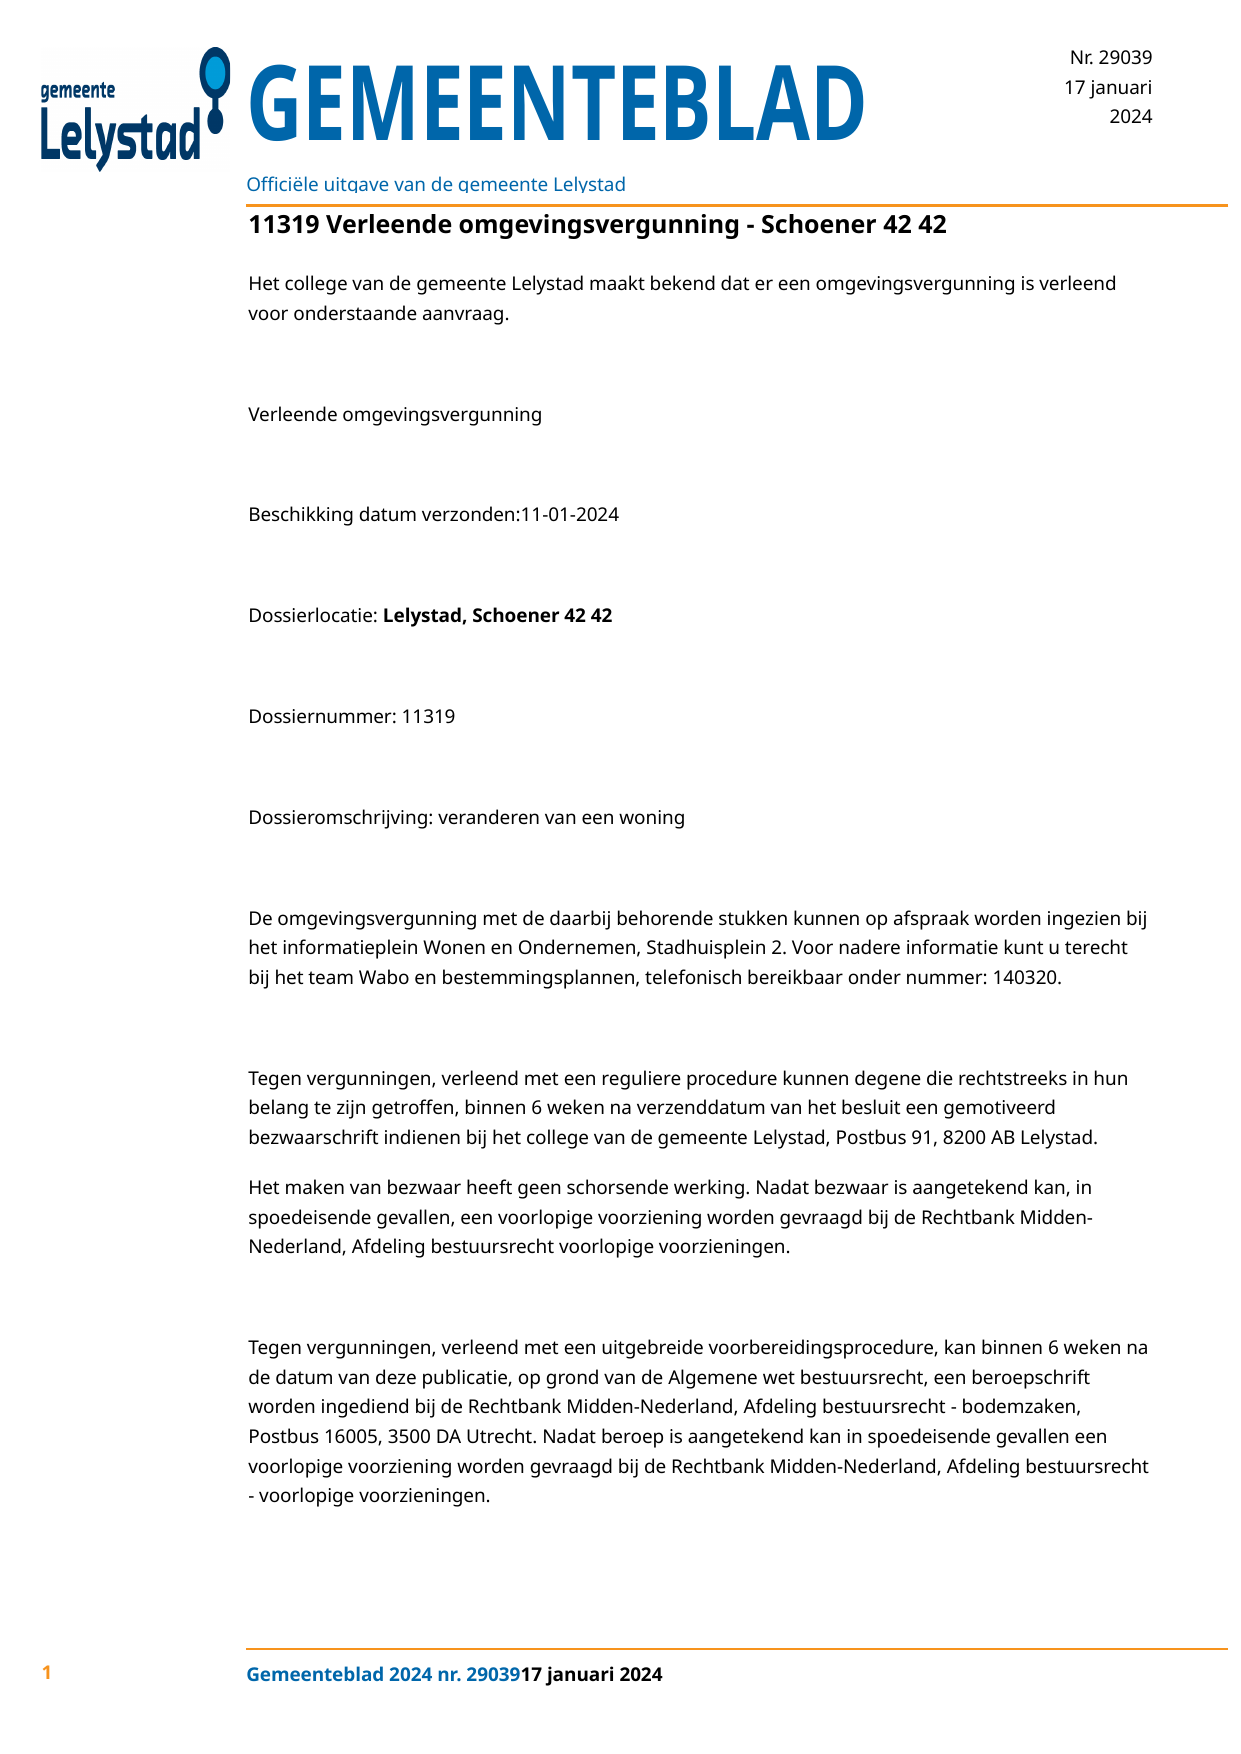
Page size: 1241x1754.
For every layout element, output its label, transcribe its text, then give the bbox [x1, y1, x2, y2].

text De omgevingsvergunning met de daarbij behorende stukken kunnen op afspraak worden ingezien bij het informatieplein Wonen en Ondernemen, Stadhuisplein 2. Voor nadere informatie kunt u terecht bij het team Wabo en bestemmingsplannen, telefonisch bereikbaar onder nummer: 140320. [248, 905, 1152, 990]
text Dossiernummer: 11319 [248, 703, 1152, 729]
text Dossierlocatie: Lelystad, Schoener 42 42 [248, 602, 1152, 628]
text Verleende omgevingsvergunning [248, 401, 1152, 426]
text Het college van de gemeente Lelystad maakt bekend dat er een omgevingsvergunning is verleend voor onderstaande aanvraag. [248, 270, 1152, 326]
text 11319 Verleende omgevingsvergunning - Schoener 42 42 [248, 207, 1152, 241]
text Dossieromschrijving: veranderen van een woning [248, 804, 1152, 830]
text Beschikking datum verzonden:11-01-2024 [248, 502, 1152, 527]
picture [41, 47, 231, 172]
text Tegen vergunningen, verleend met een reguliere procedure kunnen degene die rechtstreeks in hun belang te zijn getroffen, binnen 6 weken na verzenddatum van het besluit een gemotiveerd bezwaarschrift indienen bij het college van de gemeente Lelystad, Postbus 91, 8200 AB Lelystad. [248, 1065, 1152, 1150]
text Tegen vergunningen, verleend met een uitgebreide voorbereidingsprocedure, kan binnen 6 weken na de datum van deze publicatie, op grond van de Algemene wet bestuursrecht, een beroepschrift worden ingediend bij de Rechtbank Midden-Nederland, Afdeling bestuursrecht - bodemzaken, Postbus 16005, 3500 DA Utrecht. Nadat beroep is aangetekend kan in spoedeisende gevallen een voorlopige voorziening worden gevraagd bij de Rechtbank Midden-Nederland, Afdeling bestuursrecht - voorlopige voorzieningen. [248, 1334, 1152, 1508]
text Het maken van bezwaar heeft geen schorsende werking. Nadat bezwaar is aangetekend kan, in spoedeisende gevallen, een voorlopige voorziening worden gevraagd bij de Rechtbank Midden-Nederland, Afdeling bestuursrecht voorlopige voorzieningen. [248, 1174, 1152, 1259]
